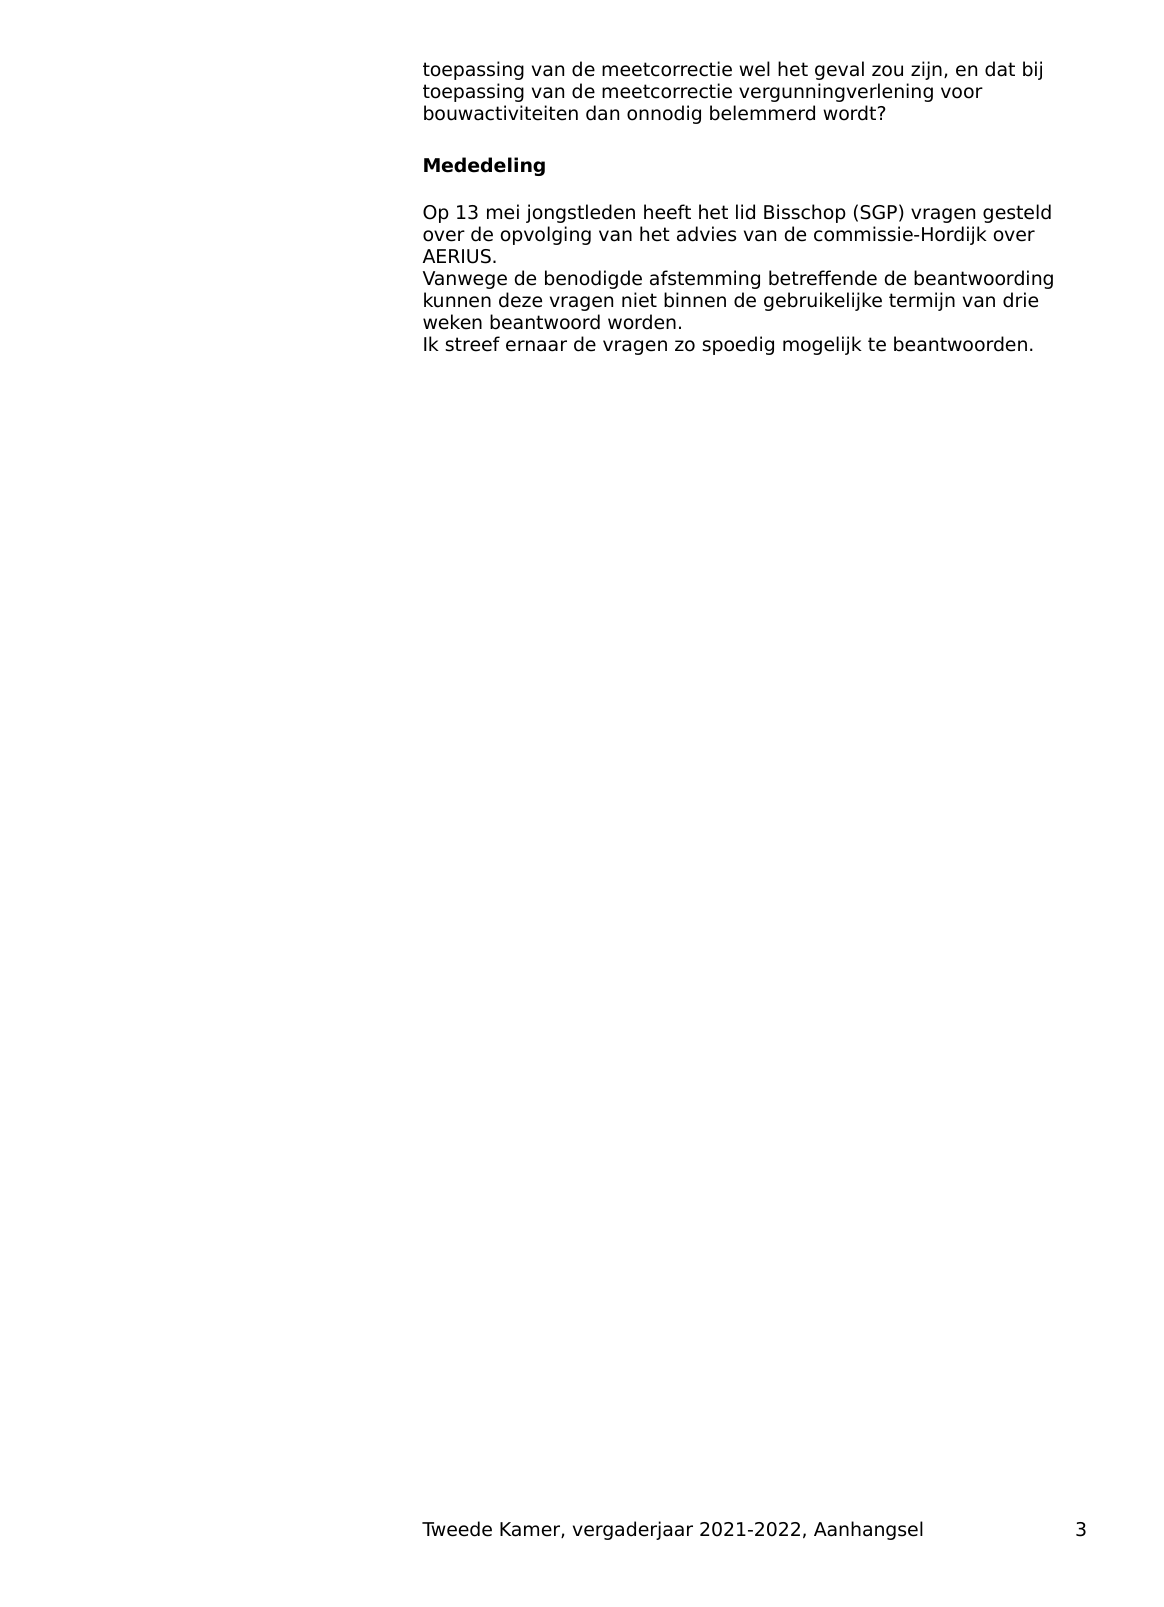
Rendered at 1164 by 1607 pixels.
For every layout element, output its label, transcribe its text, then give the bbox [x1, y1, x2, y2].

text Vanwege de benodigde afstemming betreffende de beantwoording kunnen deze vragen niet binnen de gebruikelijke termijn van drie weken beantwoord worden. [422, 268, 1087, 334]
text toepassing van de meetcorrectie wel het geval zou zijn, en dat bij toepassing van de meetcorrectie vergunningverlening voor bouwactiviteiten dan onnodig belemmerd wordt? [422, 59, 1087, 125]
text Op 13 mei jongstleden heeft het lid Bisschop (SGP) vragen gesteld over de opvolging van het advies van de commissie-Hordijk over AERIUS. [422, 202, 1087, 268]
subtitle Mededeling [422, 155, 1087, 177]
text Ik streef ernaar de vragen zo spoedig mogelijk te beantwoorden. [422, 334, 1087, 356]
